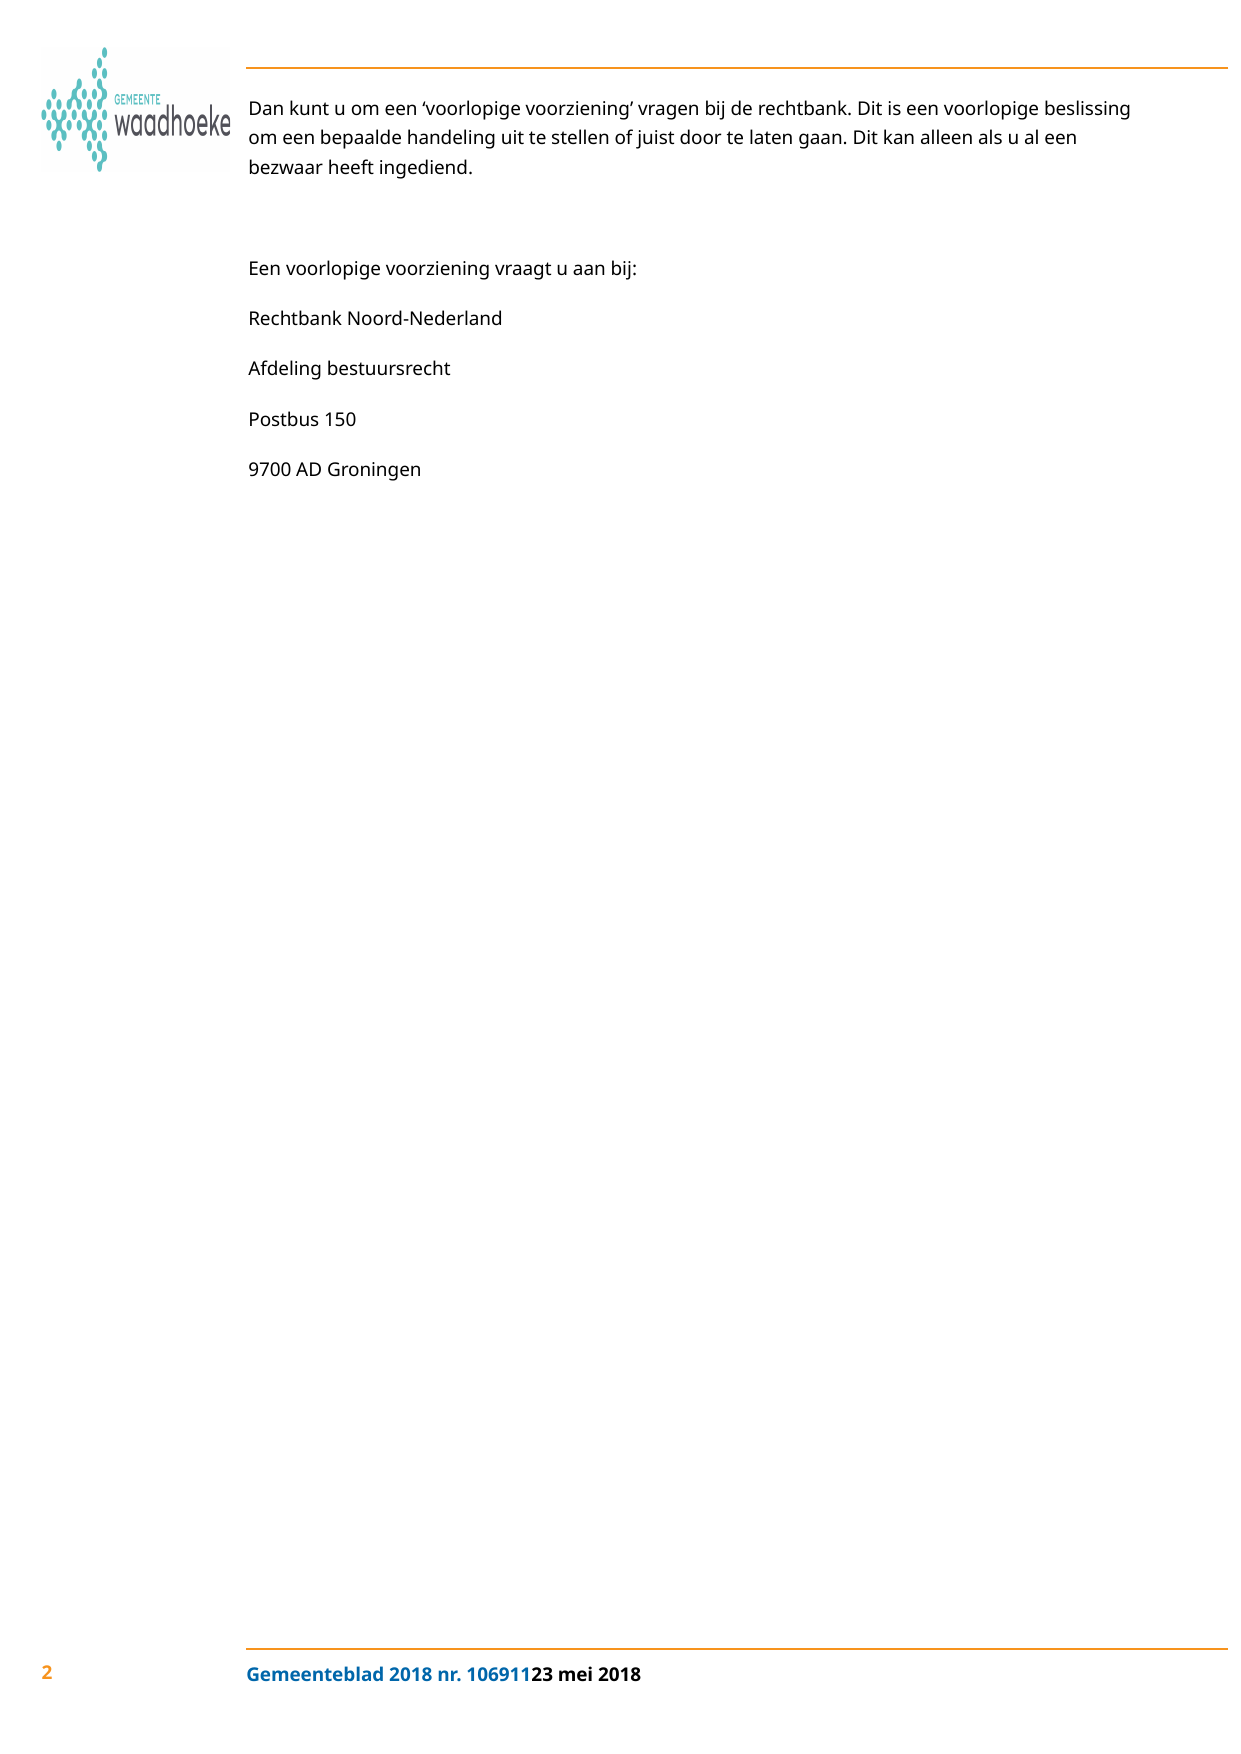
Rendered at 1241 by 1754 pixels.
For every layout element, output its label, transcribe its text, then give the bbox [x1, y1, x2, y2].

text Dan kunt u om een ‘voorlopige voorziening’ vragen bij de rechtbank. Dit is een voorlopige beslissing om een bepaalde handeling uit te stellen of juist door te laten gaan. Dit kan alleen als u al een bezwaar heeft ingediend. [248, 95, 1152, 180]
text Rechtbank Noord-Nederland [248, 305, 1152, 331]
text Een voorlopige voorziening vraagt u aan bij: [248, 255, 1152, 281]
text Postbus 150 [248, 406, 1152, 432]
text 9700 AD Groningen [248, 456, 1152, 482]
picture [41, 47, 231, 172]
text Afdeling bestuursrecht [248, 356, 1152, 381]
